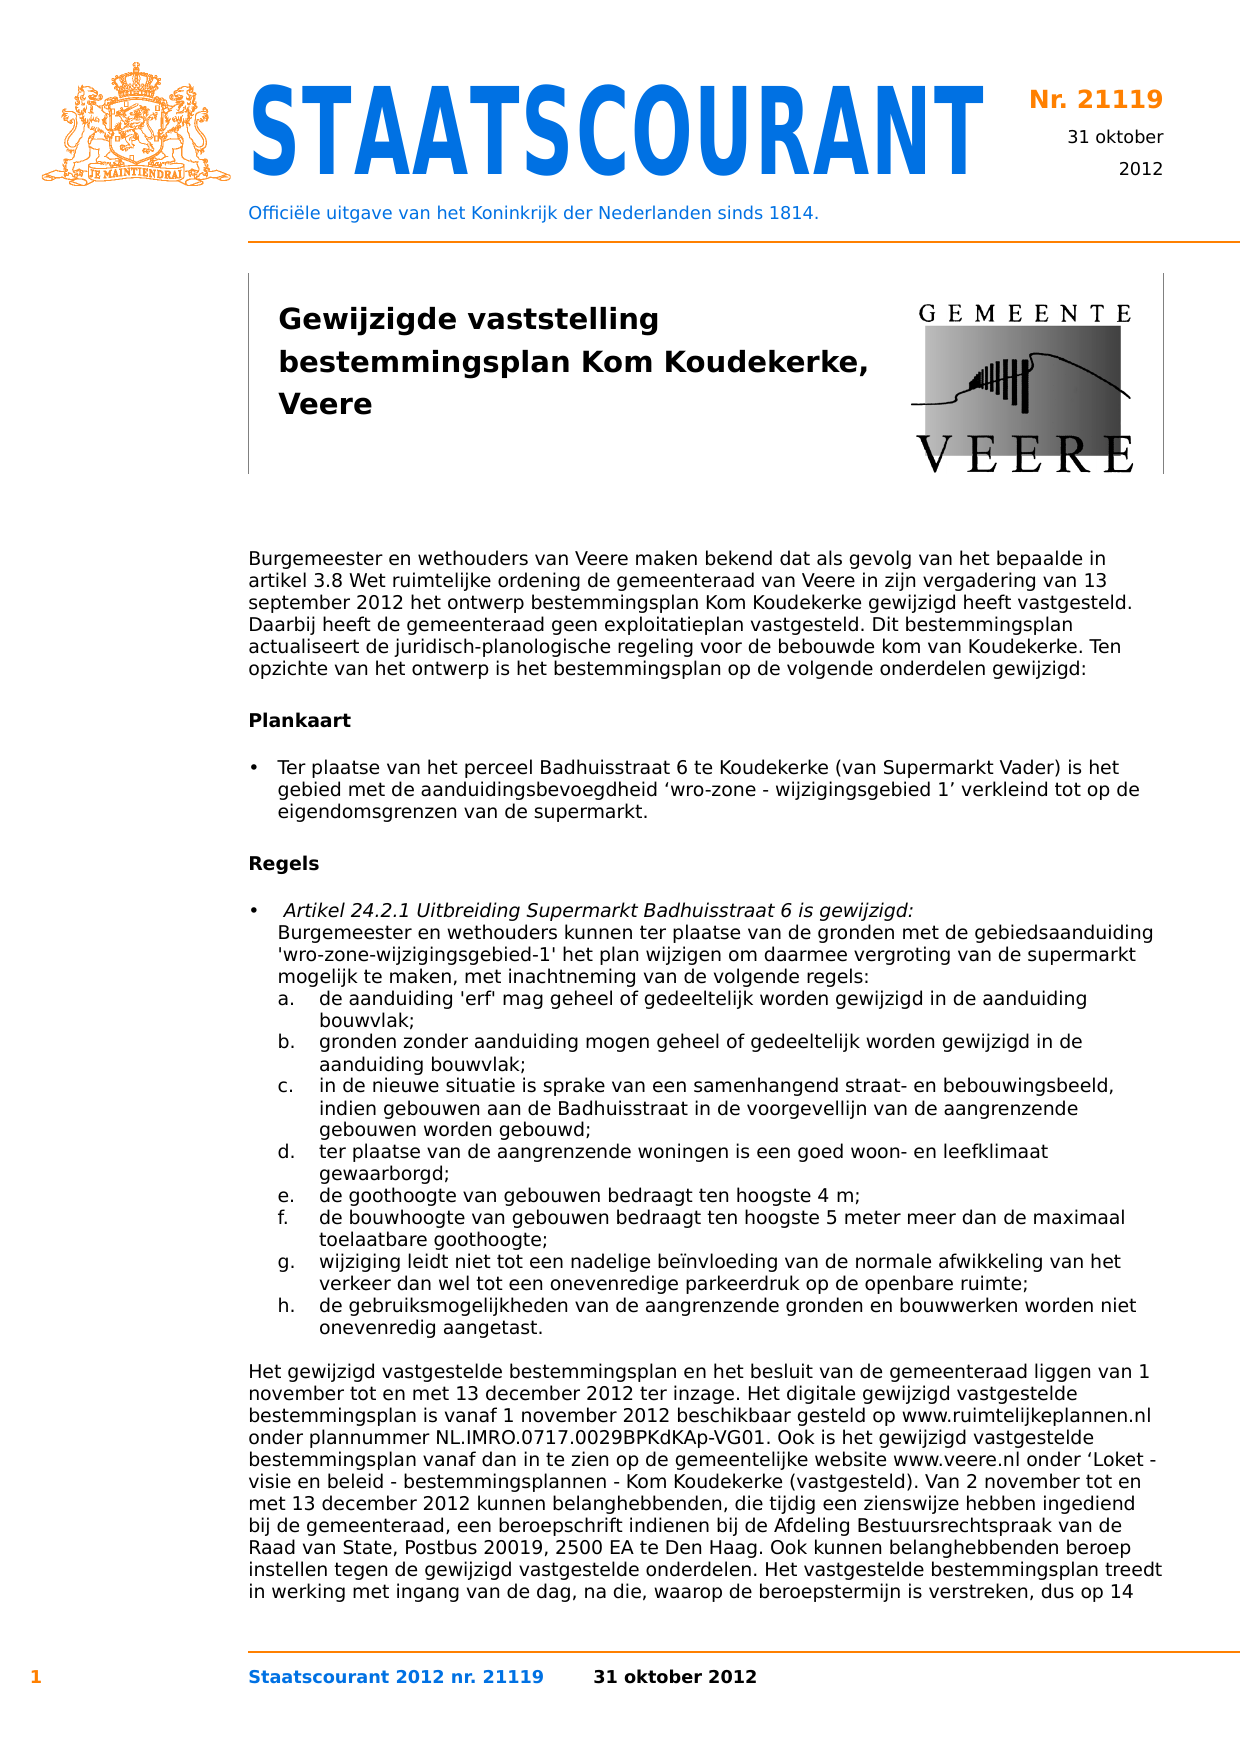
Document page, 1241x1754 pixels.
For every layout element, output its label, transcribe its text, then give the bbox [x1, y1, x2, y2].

text d. ter plaatse van de aangrenzende woningen is een goed woon- en leefklimaat gewaarborgd; [277, 1141, 1163, 1185]
table_cell 31 oktober [998, 121, 1240, 153]
text • Ter plaatse van het perceel Badhuisstraat 6 te Koudekerke (van Supermarkt Vader) is het gebied met de aanduidingsbevoegdheid ‘wro-zone - wijzigingsgebied 1’ verkleind tot op de eigendomsgrenzen van de supermarkt. [248, 757, 1163, 823]
text b. gronden zonder aanduiding mogen geheel of gedeeltelijk worden gewijzigd in de aanduiding bouwvlak; [277, 1031, 1163, 1075]
text a. de aanduiding 'erf' mag geheel of gedeeltelijk worden gewijzigd in de aanduiding bouwvlak; [277, 987, 1163, 1031]
text Burgemeester en wethouders kunnen ter plaatse van de gronden met de gebiedsaanduiding 'wro-zone-wijzigingsgebied-1' het plan wijzigen om daarmee vergroting van de supermarkt mogelijk te maken, met inachtneming van de volgende regels: [277, 922, 1163, 987]
table_header [25, 62, 248, 241]
subtitle Gewijzigde vaststelling bestemmingsplan Kom Koudekerke, Veere [249, 273, 1163, 474]
subtitle Regels [248, 853, 1163, 874]
text Burgemeester en wethouders van Veere maken bekend dat als gevolg van het bepaalde in artikel 3.8 Wet ruimtelijke ordening de gemeenteraad van Veere in zijn vergadering van 13 september 2012 het ontwerp bestemmingsplan Kom Koudekerke gewijzigd heeft vastgesteld. Daarbij heeft de gemeenteraad geen exploitatieplan vastgesteld. Dit bestemmingsplan actualiseert de juridisch-planologische regeling voor de bebouwde kom van Koudekerke. Ten opzichte van het ontwerp is het bestemmingsplan op de volgende onderdelen gewijzigd: [248, 548, 1163, 680]
table_cell Officiële uitgave van het Koninkrijk der Nederlanden sinds 1814. [248, 203, 1240, 241]
text h. de gebruiksmogelijkheden van de aangrenzende gronden en bouwwerken worden niet onevenredig aangetast. [277, 1295, 1163, 1339]
table_header Nr. 21119 [998, 62, 1240, 121]
subtitle Plankaart [248, 710, 1163, 732]
picture [41, 62, 231, 186]
text Het gewijzigd vastgestelde bestemmingsplan en het besluit van de gemeenteraad liggen van 1 november tot en met 13 december 2012 ter inzage. Het digitale gewijzigd vastgestelde bestemmingsplan is vanaf 1 november 2012 beschikbaar gesteld op www.ruimtelijkeplannen.nl onder plannummer NL.IMRO.0717.0029BPKdKAp-VG01. Ook is het gewijzigd vastgestelde bestemmingsplan vanaf dan in te zien op de gemeentelijke website www.veere.nl onder ‘Loket - visie en beleid - bestemmingsplannen - Kom Koudekerke (vastgesteld). Van 2 november tot en met 13 december 2012 kunnen belanghebbenden, die tijdig een zienswijze hebben ingediend bij de gemeenteraad, een beroepschrift indienen bij de Afdeling Bestuursrechtspraak van de Raad van State, Postbus 20019, 2500 EA te Den Haag. Ook kunnen belanghebbenden beroep instellen tegen de gewijzigd vastgestelde onderdelen. Het vastgestelde bestemmingsplan treedt in werking met ingang van de dag, na die, waarop de beroepstermijn is verstreken, dus op 14 [248, 1361, 1163, 1603]
text g. wijziging leidt niet tot een nadelige beïnvloeding van de normale afwikkeling van het verkeer dan wel tot een onevenredige parkeerdruk op de openbare ruimte; [277, 1251, 1163, 1295]
text c. in de nieuwe situatie is sprake van een samenhangend straat- en bebouwingsbeeld, indien gebouwen aan de Badhuisstraat in de voorgevellijn van de aangrenzende gebouwen worden gebouwd; [277, 1075, 1163, 1141]
text f. de bouwhoogte van gebouwen bedraagt ten hoogste 5 meter meer dan de maximaal toelaatbare goothoogte; [277, 1207, 1163, 1251]
picture [909, 302, 1134, 474]
table_cell 2012 [998, 153, 1240, 203]
table_header STAATSCOURANT [248, 62, 998, 203]
text • Artikel 24.2.1 Uitbreiding Supermarkt Badhuisstraat 6 is gewijzigd: [248, 899, 1163, 922]
text e. de goothoogte van gebouwen bedraagt ten hoogste 4 m; [277, 1185, 1163, 1207]
